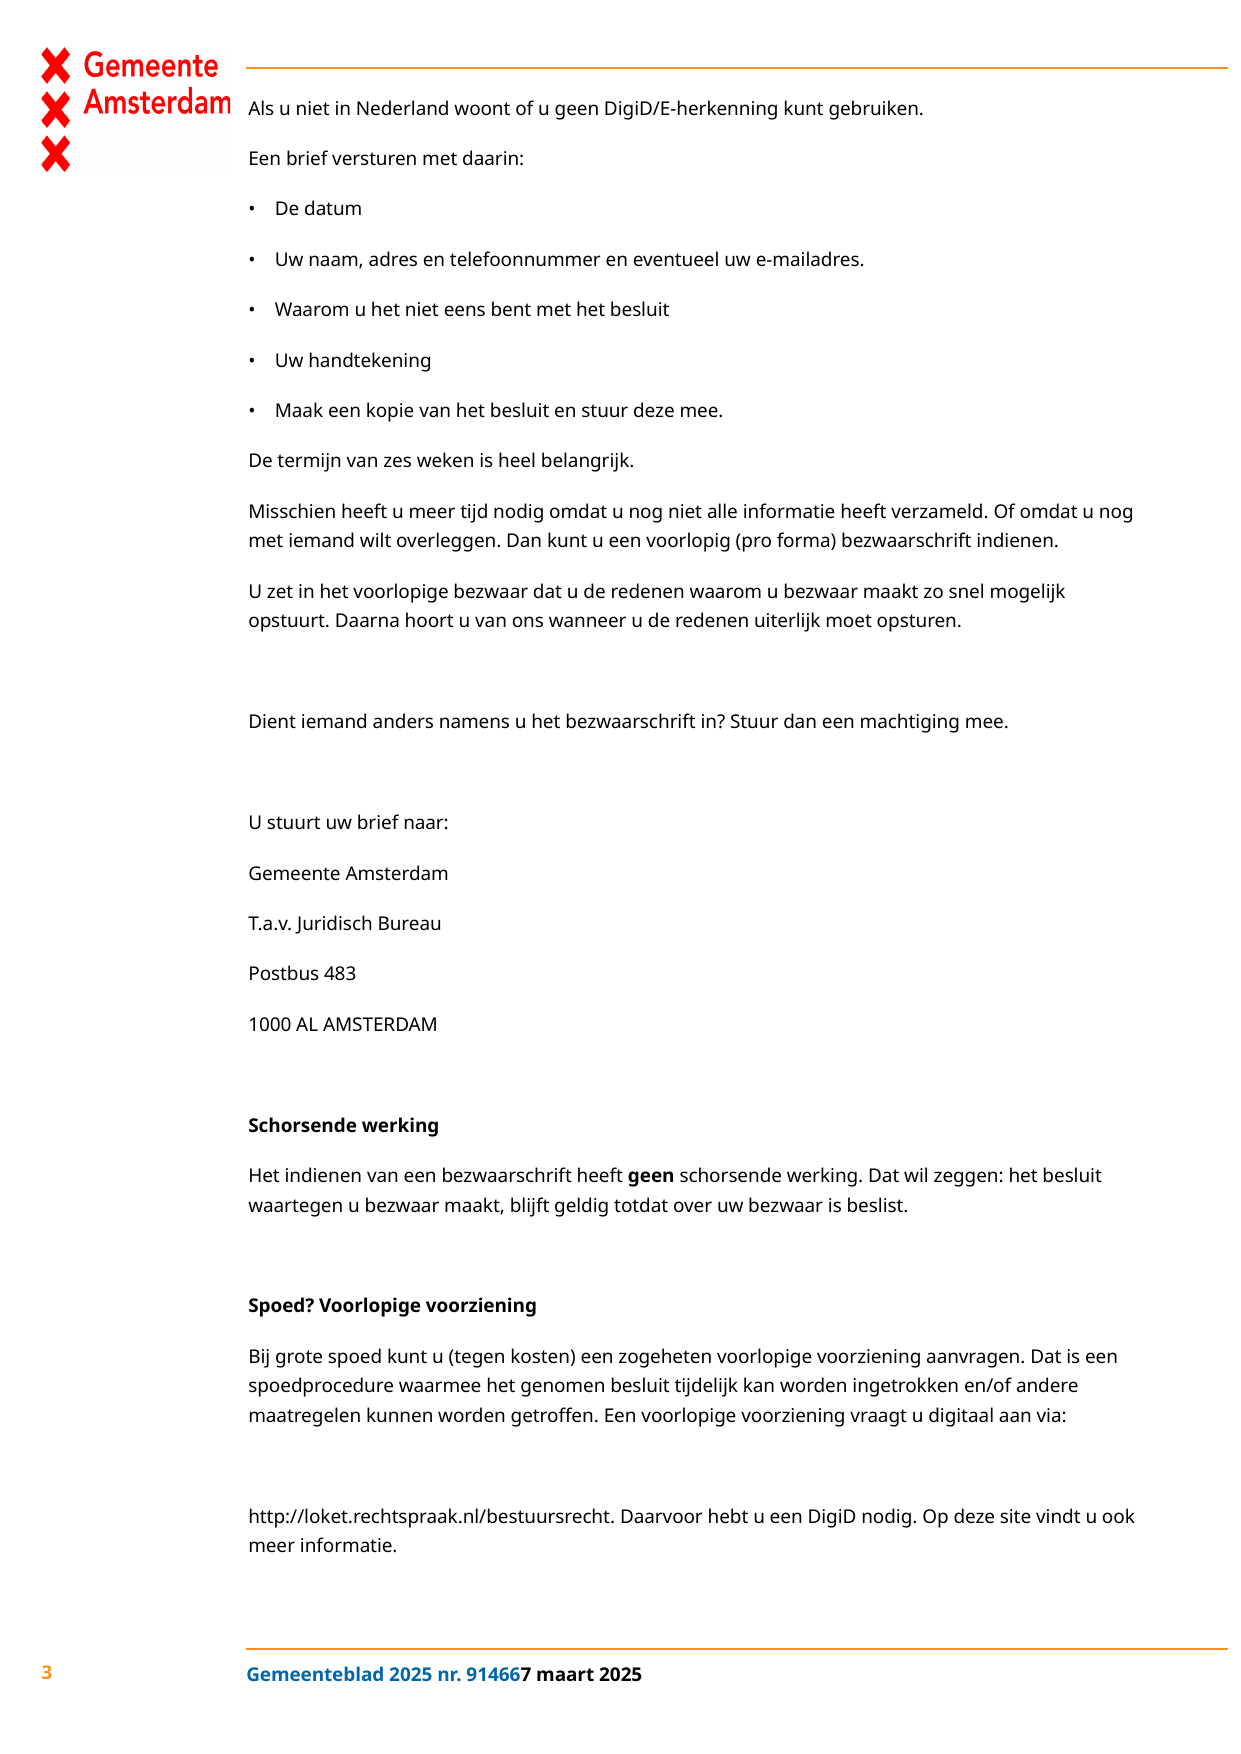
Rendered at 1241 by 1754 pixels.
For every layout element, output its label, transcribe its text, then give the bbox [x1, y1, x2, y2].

text • De datum [248, 196, 1152, 221]
text • Waarom u het niet eens bent met het besluit [248, 296, 1152, 322]
text De termijn van zes weken is heel belangrijk. [248, 448, 1152, 473]
text Gemeente Amsterdam [248, 860, 1152, 886]
text Een brief versturen met daarin: [248, 145, 1152, 171]
text Bij grote spoed kunt u (tegen kosten) een zogeheten voorlopige voorziening aanvragen. Dat is een spoedprocedure waarmee het genomen besluit tijdelijk kan worden ingetrokken en/of andere maatregelen kunnen worden getroffen. Een voorlopige voorziening vraagt u digitaal aan via: [248, 1343, 1152, 1428]
text Misschien heeft u meer tijd nodig omdat u nog niet alle informatie heeft verzameld. Of omdat u nog met iemand wilt overleggen. Dan kunt u een voorlopig (pro forma) bezwaarschrift indienen. [248, 498, 1152, 553]
text Spoed? Voorlopige voorziening [248, 1293, 1152, 1318]
text 1000 AL AMSTERDAM [248, 1011, 1152, 1037]
text Het indienen van een bezwaarschrift heeft geen schorsende werking. Dat wil zeggen: het besluit waartegen u bezwaar maakt, blijft geldig totdat over uw bezwaar is beslist. [248, 1162, 1152, 1218]
text Schorsende werking [248, 1112, 1152, 1138]
text Als u niet in Nederland woont of u geen DigiD/E-herkenning kunt gebruiken. [248, 95, 1152, 121]
text • Maak een kopie van het besluit en stuur deze mee. [248, 397, 1152, 423]
text T.a.v. Juridisch Bureau [248, 910, 1152, 936]
picture [41, 47, 231, 172]
text U zet in het voorlopige bezwaar dat u de redenen waarom u bezwaar maakt zo snel mogelijk opstuurt. Daarna hoort u van ons wanneer u de redenen uiterlijk moet opsturen. [248, 578, 1152, 633]
text • Uw naam, adres en telefoonnummer en eventueel uw e-mailadres. [248, 246, 1152, 272]
text http://loket.rechtspraak.nl/bestuursrecht. Daarvoor hebt u een DigiD nodig. Op deze site vindt u ook meer informatie. [248, 1503, 1152, 1558]
text Dient iemand anders namens u het bezwaarschrift in? Stuur dan een machtiging mee. [248, 708, 1152, 734]
text • Uw handtekening [248, 347, 1152, 373]
text U stuurt uw brief naar: [248, 809, 1152, 835]
text Postbus 483 [248, 961, 1152, 986]
